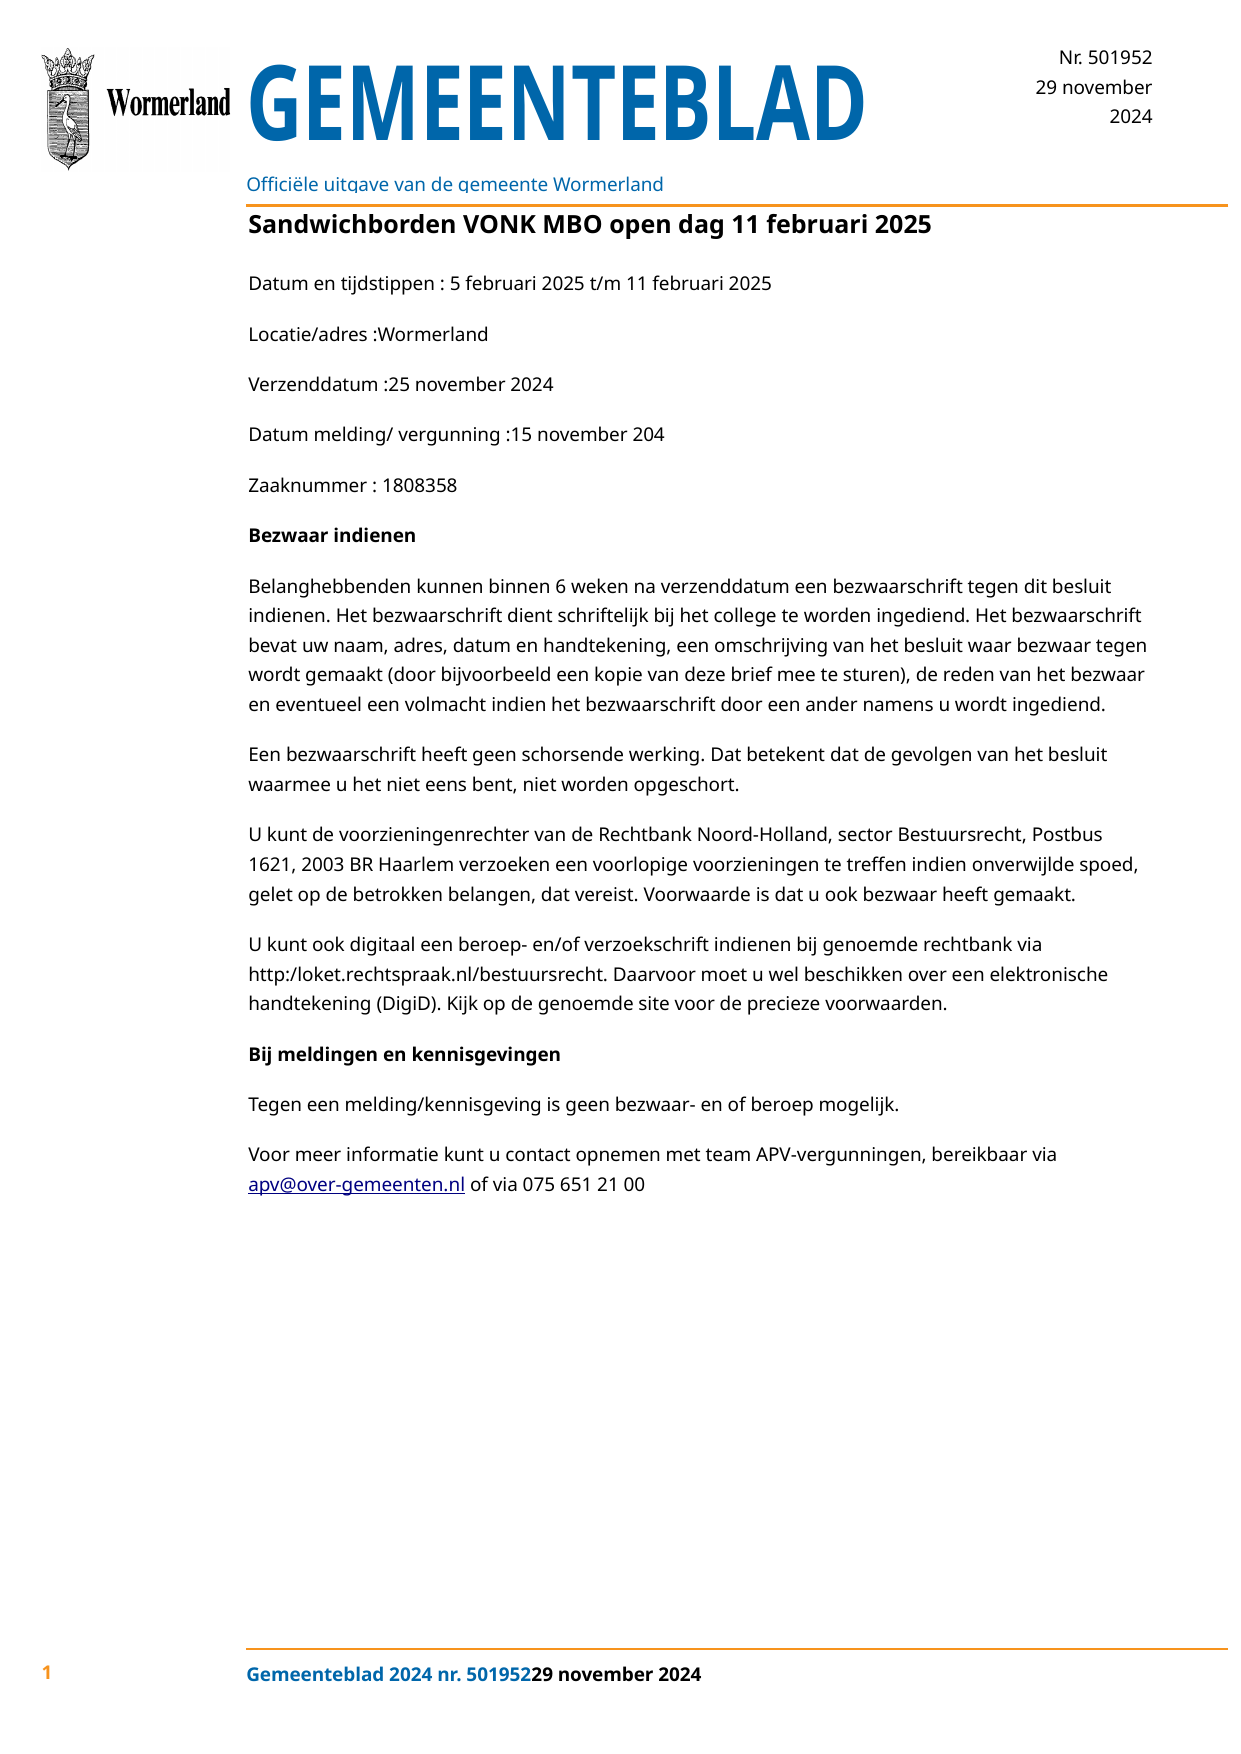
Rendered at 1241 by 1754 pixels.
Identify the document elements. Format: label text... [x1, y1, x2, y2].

text Zaaknummer : 1808358 [248, 472, 1152, 498]
text Datum melding/ vergunning :15 november 204 [248, 422, 1152, 447]
picture [41, 47, 231, 172]
text Sandwichborden VONK MBO open dag 11 februari 2025 [248, 207, 1152, 241]
text Locatie/adres :Wormerland [248, 321, 1152, 346]
text Belanghebbenden kunnen binnen 6 weken na verzenddatum een bezwaarschrift tegen dit besluit indienen. Het bezwaarschrift dient schriftelijk bij het college te worden ingediend. Het bezwaarschrift bevat uw naam, adres, datum en handtekening, een omschrijving van het besluit waar bezwaar tegen wordt gemaakt (door bijvoorbeeld een kopie van deze brief mee te sturen), de reden van het bezwaar en eventueel een volmacht indien het bezwaarschrift door een ander namens u wordt ingediend. [248, 573, 1152, 717]
text Bij meldingen en kennisgevingen [248, 1041, 1152, 1066]
text Datum en tijdstippen : 5 februari 2025 t/m 11 februari 2025 [248, 270, 1152, 296]
text Een bezwaarschrift heeft geen schorsende werking. Dat betekent dat de gevolgen van het besluit waarmee u het niet eens bent, niet worden opgeschort. [248, 742, 1152, 797]
text Verzenddatum :25 november 2024 [248, 371, 1152, 397]
text U kunt de voorzieningenrechter van de Rechtbank Noord-Holland, sector Bestuursrecht, Postbus 1621, 2003 BR Haarlem verzoeken een voorlopige voorzieningen te treffen indien onverwijlde spoed, gelet op de betrokken belangen, dat vereist. Voorwaarde is dat u ook bezwaar heeft gemaakt. [248, 822, 1152, 906]
text U kunt ook digitaal een beroep- en/of verzoekschrift indienen bij genoemde rechtbank via http:/loket.rechtspraak.nl/bestuursrecht. Daarvoor moet u wel beschikken over een elektronische handtekening (DigiD). Kijk op de genoemde site voor de precieze voorwaarden. [248, 931, 1152, 1016]
text Tegen een melding/kennisgeving is geen bezwaar- en of beroep mogelijk. [248, 1091, 1152, 1117]
text Bezwaar indienen [248, 522, 1152, 548]
text Voor meer informatie kunt u contact opnemen met team APV-vergunningen, bereikbaar via apv@over-gemeenten.nl of via 075 651 21 00 [248, 1142, 1152, 1197]
